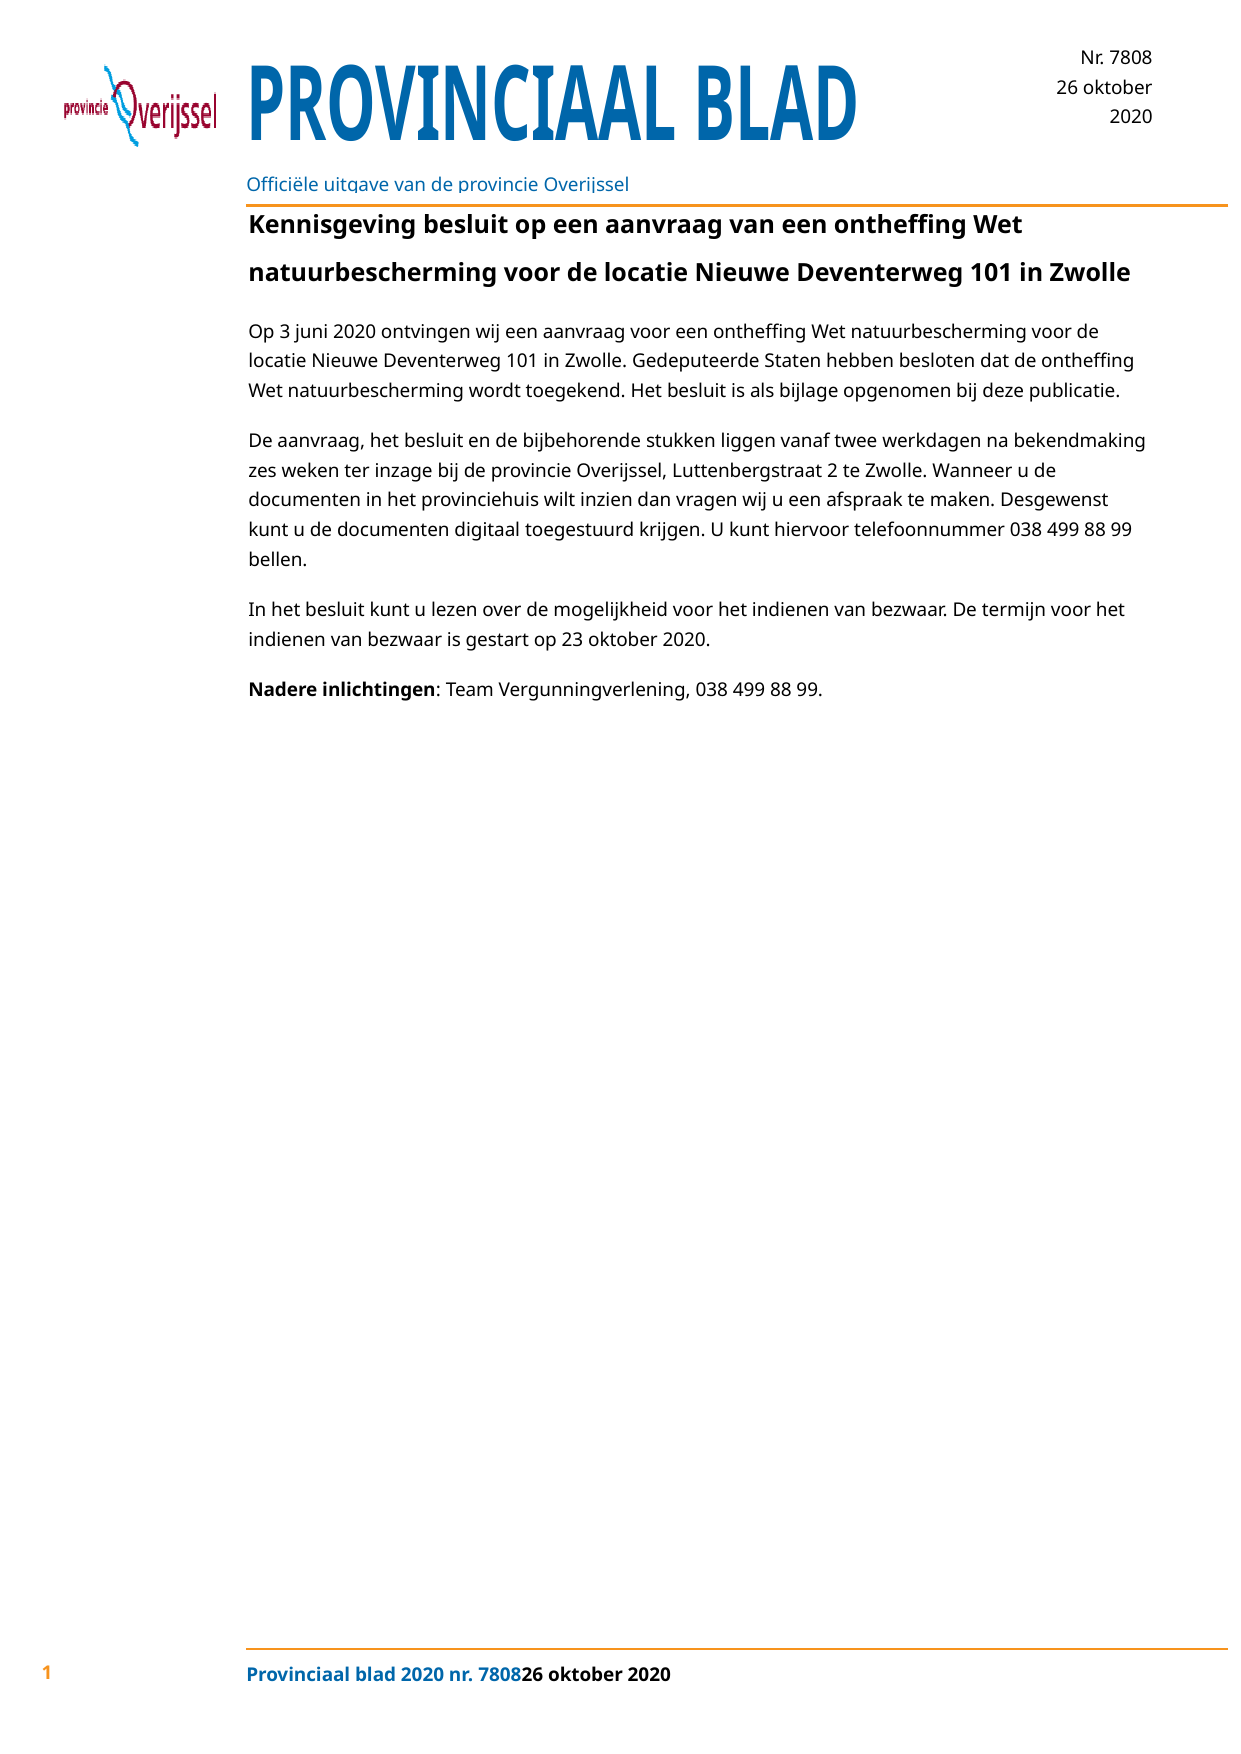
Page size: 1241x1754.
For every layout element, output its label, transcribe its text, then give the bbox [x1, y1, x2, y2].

text In het besluit kunt u lezen over de mogelijkheid voor het indienen van bezwaar. De termijn voor het indienen van bezwaar is gestart op 23 oktober 2020. [248, 596, 1152, 652]
text Kennisgeving besluit op een aanvraag van een ontheffing Wet natuurbescherming voor de locatie Nieuwe Deventerweg 101 in Zwolle [248, 207, 1152, 288]
text De aanvraag, het besluit en de bijbehorende stukken liggen vanaf twee werkdagen na bekendmaking zes weken ter inzage bij de provincie Overijssel, Luttenbergstraat 2 te Zwolle. Wanneer u de documenten in het provinciehuis wilt inzien dan vragen wij u een afspraak te maken. Desgewenst kunt u de documenten digitaal toegestuurd krijgen. U kunt hiervoor telefoonnummer 038 499 88 99 bellen. [248, 427, 1152, 572]
picture [41, 47, 231, 172]
text Nadere inlichtingen: Team Vergunningverlening, 038 499 88 99. [248, 676, 1152, 702]
text Op 3 juni 2020 ontvingen wij een aanvraag voor een ontheffing Wet natuurbescherming voor de locatie Nieuwe Deventerweg 101 in Zwolle. Gedeputeerde Staten hebben besloten dat de ontheffing Wet natuurbescherming wordt toegekend. Het besluit is als bijlage opgenomen bij deze publicatie. [248, 318, 1152, 403]
